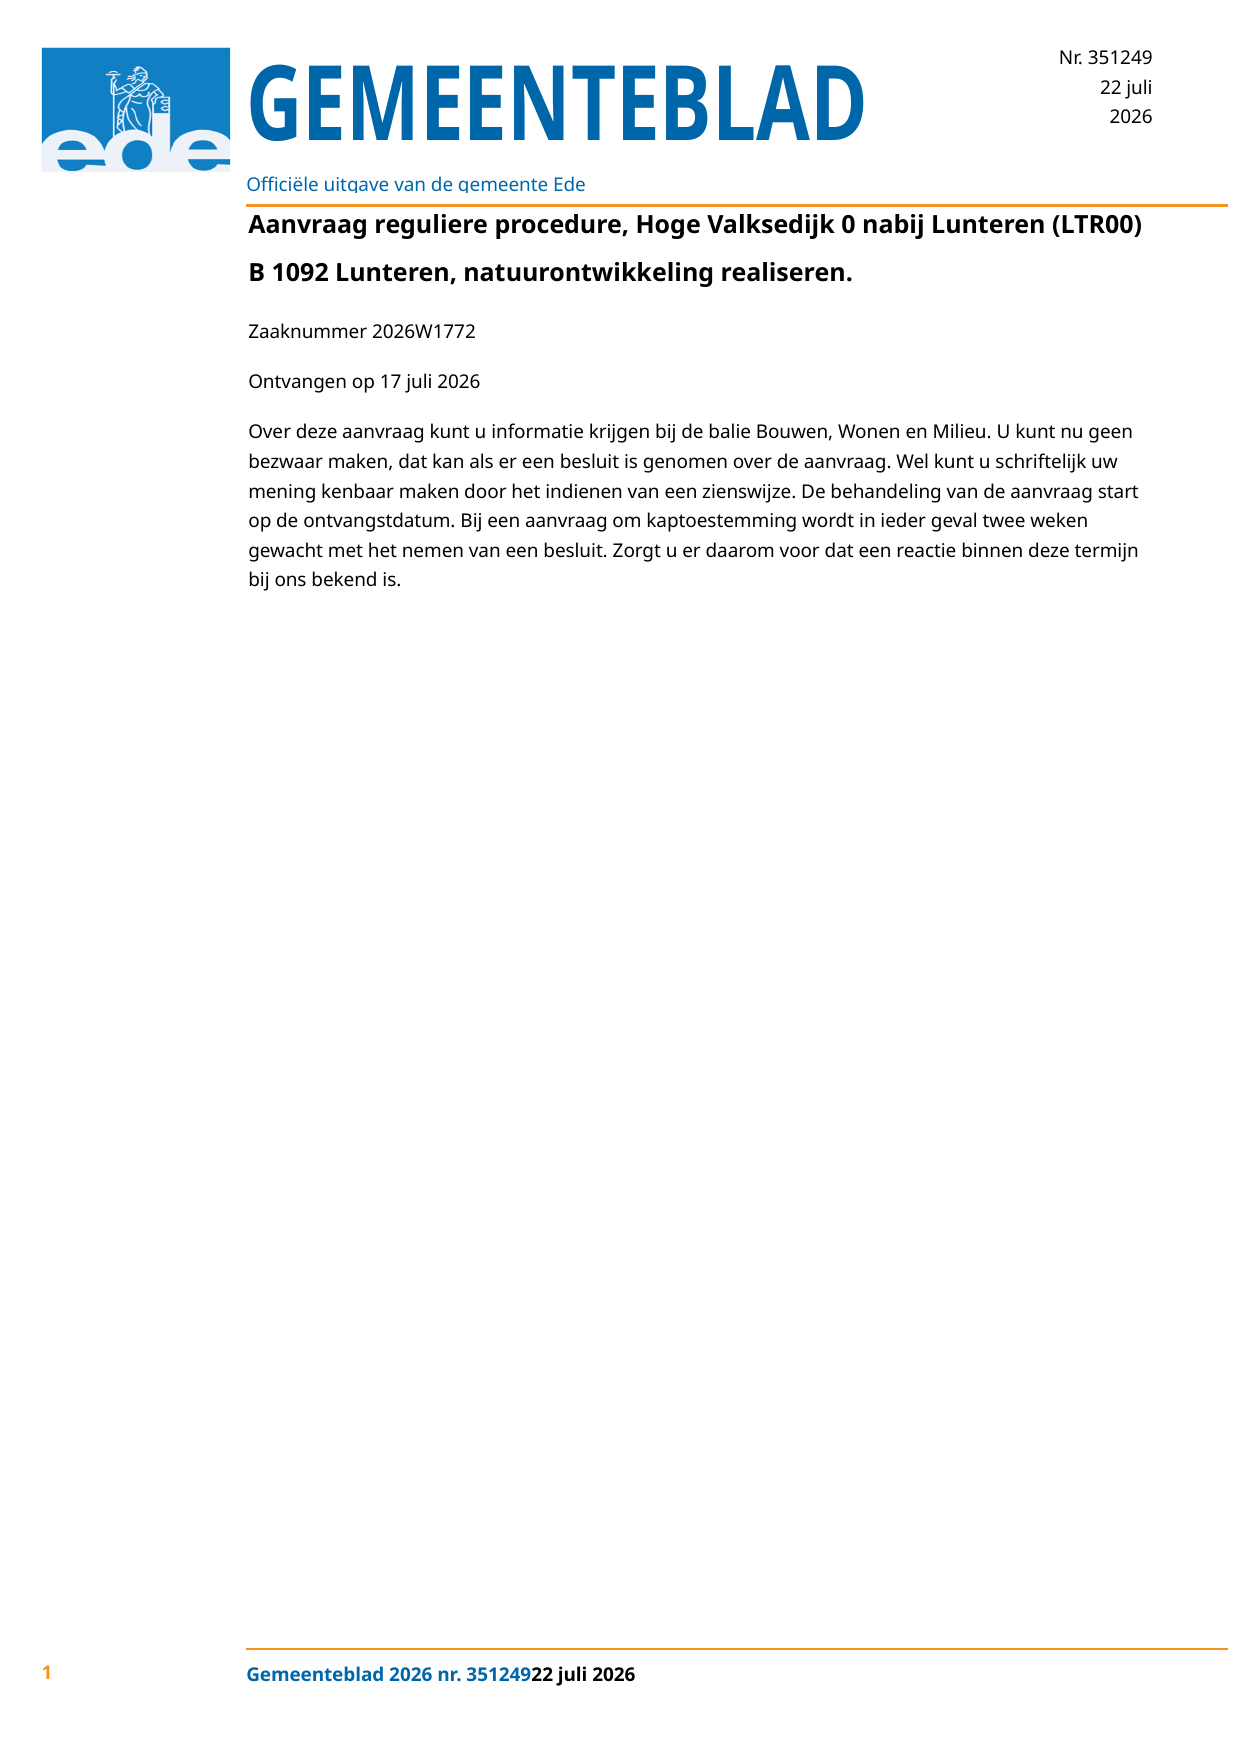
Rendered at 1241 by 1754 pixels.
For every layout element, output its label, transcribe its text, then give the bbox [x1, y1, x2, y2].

text Zaaknummer 2026W1772 [248, 318, 1152, 344]
text Ontvangen op 17 juli 2026 [248, 368, 1152, 394]
text Over deze aanvraag kunt u informatie krijgen bij de balie Bouwen, Wonen en Milieu. U kunt nu geen bezwaar maken, dat kan als er een besluit is genomen over de aanvraag. Wel kunt u schriftelijk uw mening kenbaar maken door het indienen van een zienswijze. De behandeling van de aanvraag start op de ontvangstdatum. Bij een aanvraag om kaptoestemming wordt in ieder geval twee weken gewacht met het nemen van een besluit. Zorgt u er daarom voor dat een reactie binnen deze termijn bij ons bekend is. [248, 419, 1152, 592]
picture [41, 47, 231, 172]
text Aanvraag reguliere procedure, Hoge Valksedijk 0 nabij Lunteren (LTR00) B 1092 Lunteren, natuurontwikkeling realiseren. [248, 207, 1152, 288]
